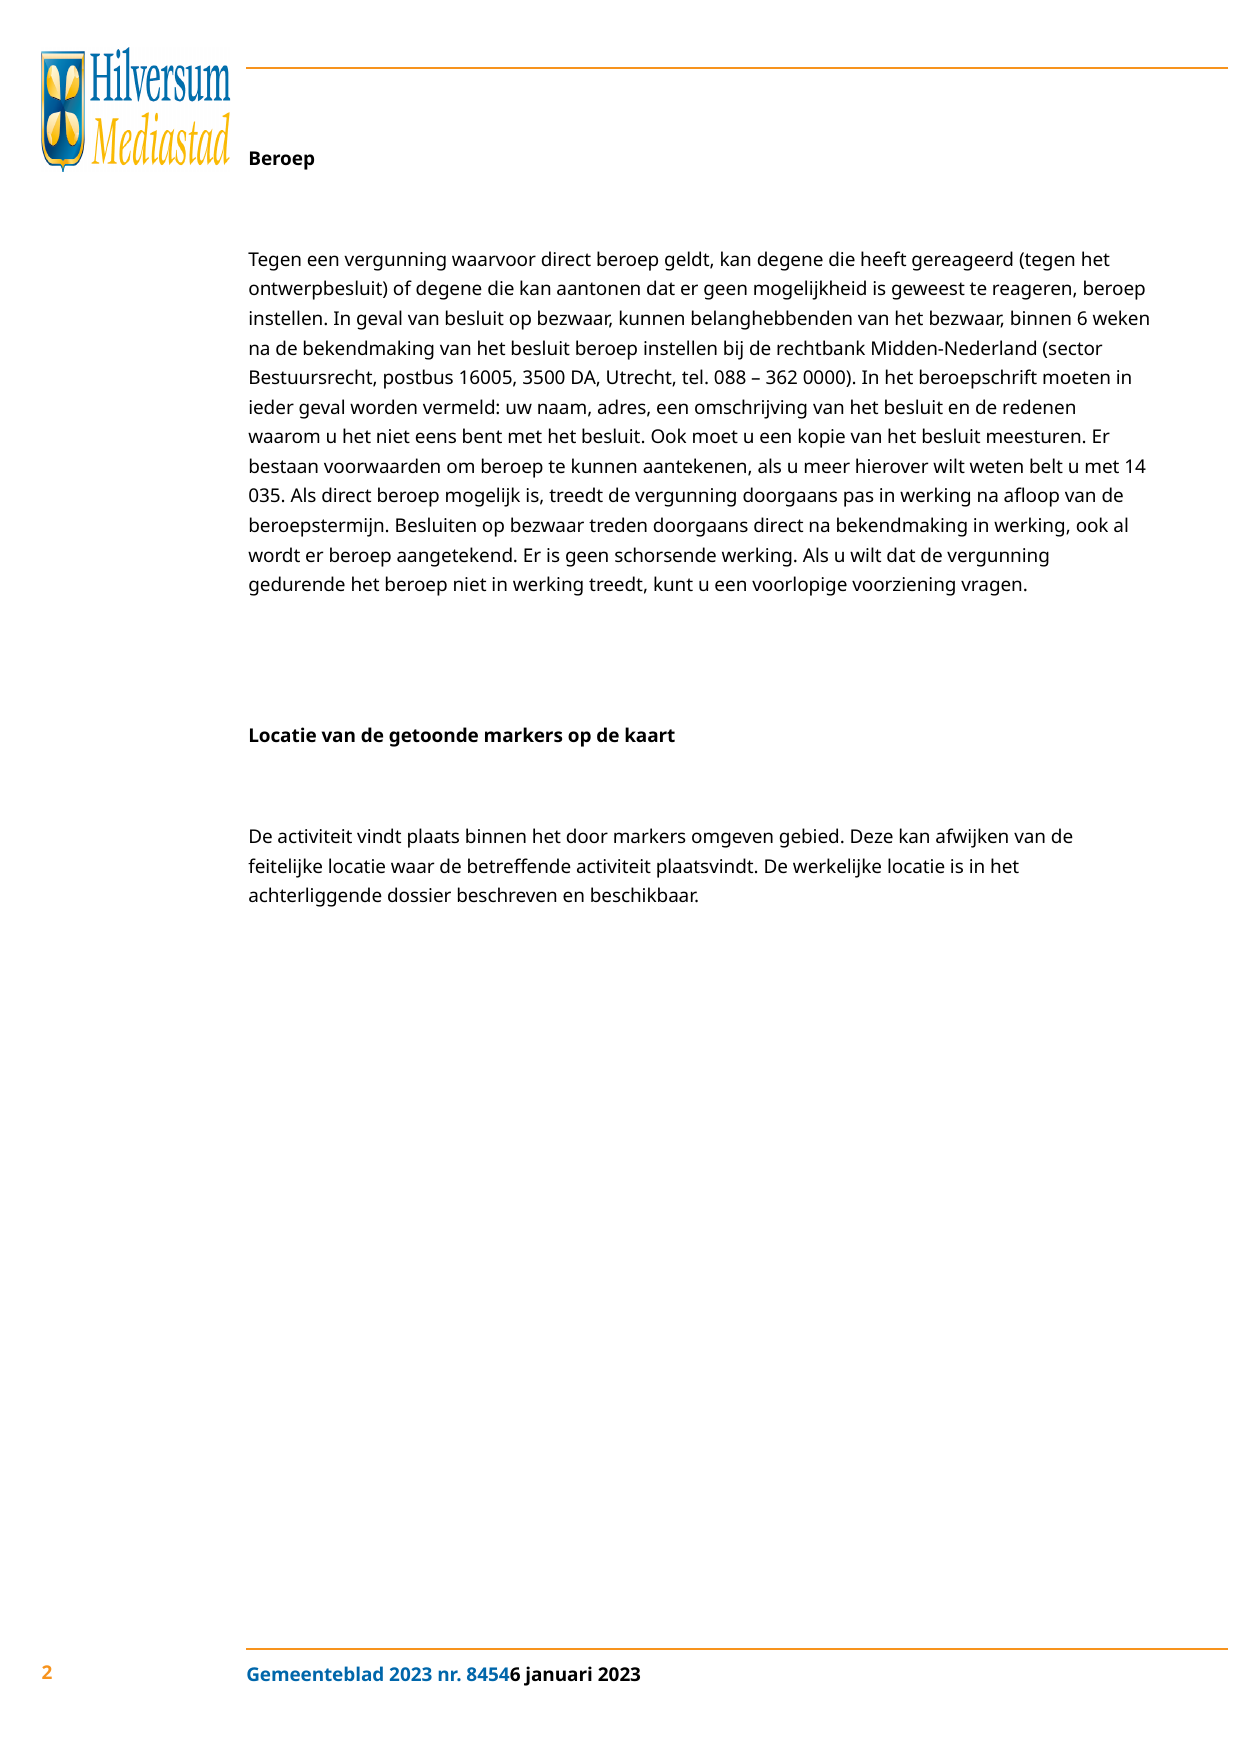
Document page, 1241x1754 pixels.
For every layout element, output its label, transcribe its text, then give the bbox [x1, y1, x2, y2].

text Locatie van de getoonde markers op de kaart [248, 723, 1152, 748]
text De activiteit vindt plaats binnen het door markers omgeven gebied. Deze kan afwijken van de feitelijke locatie waar de betreffende activiteit plaatsvindt. De werkelijke locatie is in het achterliggende dossier beschreven en beschikbaar. [248, 823, 1152, 908]
text Tegen een vergunning waarvoor direct beroep geldt, kan degene die heeft gereageerd (tegen het ontwerpbesluit) of degene die kan aantonen dat er geen mogelijkheid is geweest te reageren, beroep instellen. In geval van besluit op bezwaar, kunnen belanghebbenden van het bezwaar, binnen 6 weken na de bekendmaking van het besluit beroep instellen bij de rechtbank Midden-Nederland (sector Bestuursrecht, postbus 16005, 3500 DA, Utrecht, tel. 088 – 362 0000). In het beroepschrift moeten in ieder geval worden vermeld: uw naam, adres, een omschrijving van het besluit en de redenen waarom u het niet eens bent met het besluit. Ook moet u een kopie van het besluit meesturen. Er bestaan voorwaarden om beroep te kunnen aantekenen, als u meer hierover wilt weten belt u met 14 035. Als direct beroep mogelijk is, treedt de vergunning doorgaans pas in werking na afloop van de beroepstermijn. Besluiten op bezwaar treden doorgaans direct na bekendmaking in werking, ook al wordt er beroep aangetekend. Er is geen schorsende werking. Als u wilt dat de vergunning gedurende het beroep niet in werking treedt, kunt u een voorlopige voorziening vragen. [248, 246, 1152, 597]
picture [41, 47, 231, 172]
text Beroep [248, 145, 1152, 171]
